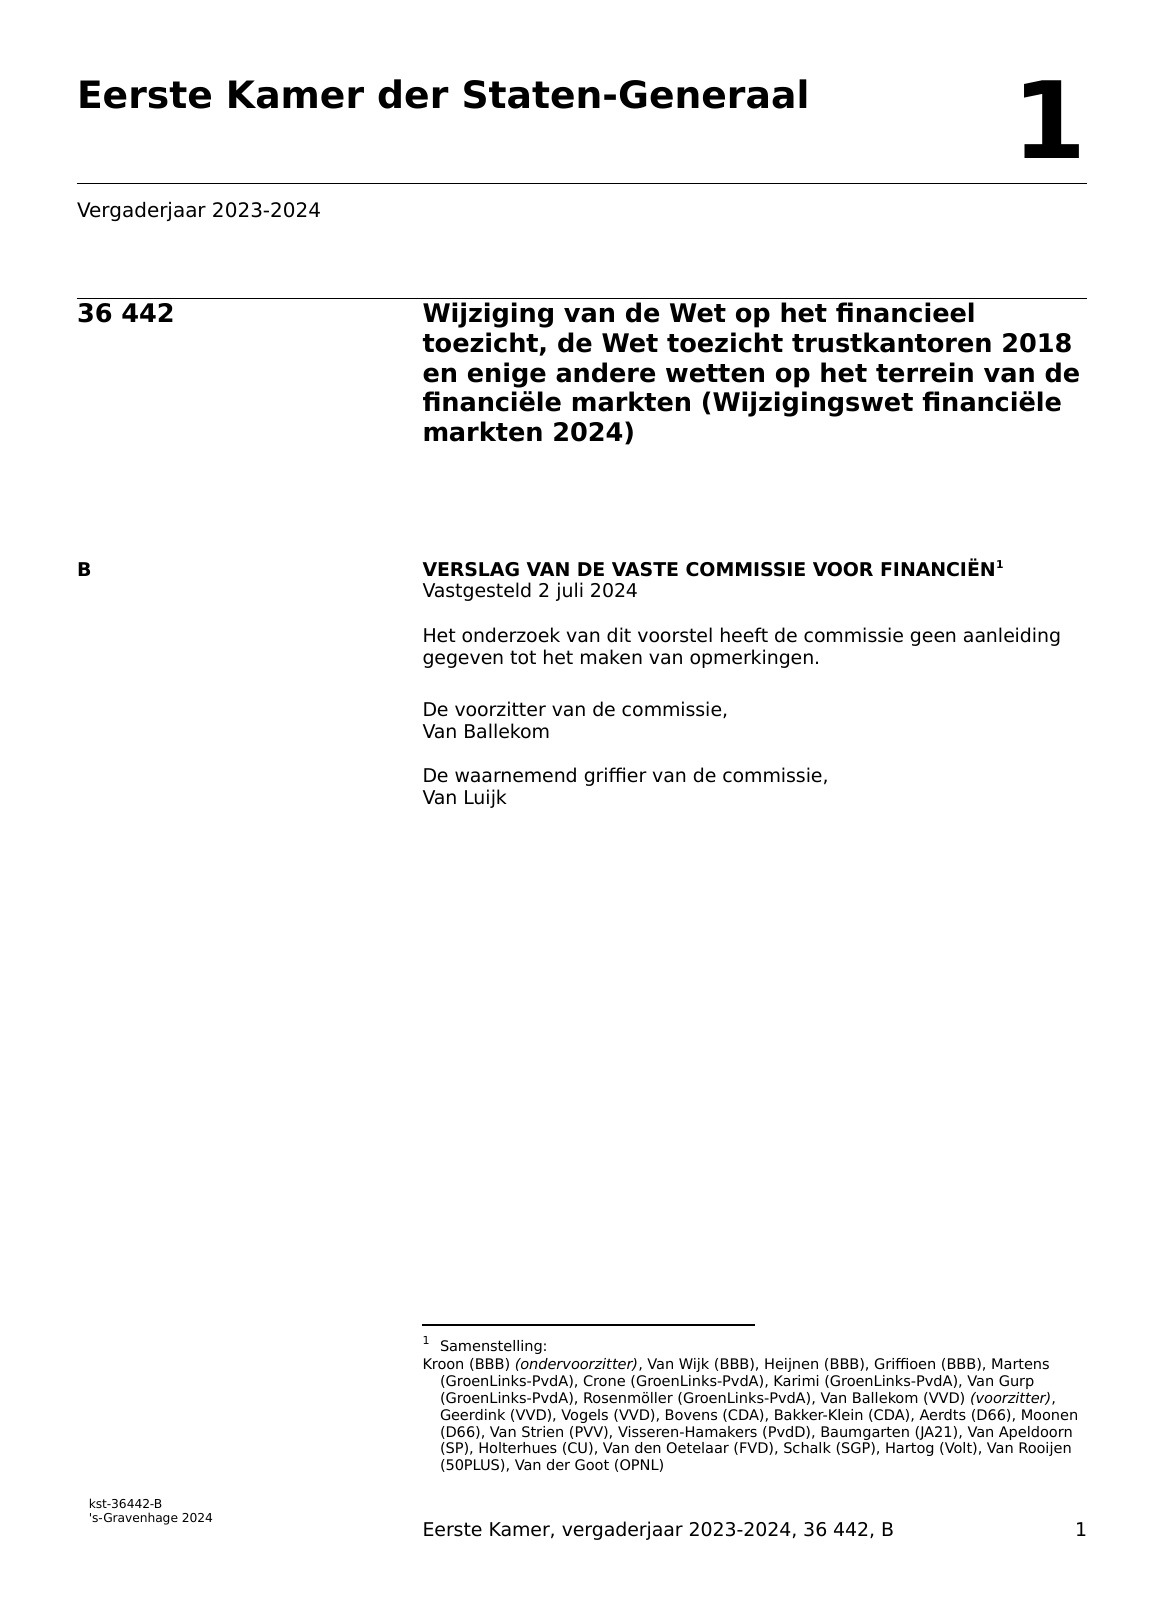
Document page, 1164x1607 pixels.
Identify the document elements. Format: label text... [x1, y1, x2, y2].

text De voorzitter van de commissie, Van Ballekom [422, 698, 1087, 742]
text 's-Gravenhage 2024 [88, 1511, 323, 1525]
text kst-36442-B [88, 1497, 323, 1511]
text De waarnemend griffier van de commissie, Van Luijk [422, 765, 1087, 809]
text Het onderzoek van dit voorstel heeft de commissie geen aanleiding gegeven tot het maken van opmerkingen. [422, 624, 1087, 668]
table_header 1 [886, 59, 1087, 183]
table_header Eerste Kamer der Staten-Generaal [77, 59, 886, 183]
text Kroon (BBB) (ondervoorzitter), Van Wijk (BBB), Heijnen (BBB), Griffioen (BBB), Martens (GroenLinks-PvdA), Crone (GroenLinks-PvdA), Karimi (GroenLinks-PvdA), Van Gurp (GroenLinks-PvdA), Rosenmöller (GroenLinks-PvdA), Van Ballekom (VVD) (voorzitter), Geerdink (VVD), Vogels (VVD), Bovens (CDA), Bakker-Klein (CDA), Aerdts (D66), Moonen (D66), Van Strien (PVV), Visseren-Hamakers (PvdD), Baumgarten (JA21), Van Apeldoorn (SP), Holterhues (CU), Van den Oetelaar (FVD), Schalk (SGP), Hartog (Volt), Van Rooijen (50PLUS), Van der Goot (OPNL) [422, 1356, 1087, 1474]
table_cell Vergaderjaar 2023-2024 [77, 184, 1087, 298]
text Vastgesteld 2 juli 2024 [422, 580, 1087, 602]
subtitle B VERSLAG VAN DE VASTE COMMISSIE VOOR FINANCIËN [77, 558, 1087, 580]
text Samenstelling: [422, 1334, 1087, 1356]
subtitle 36 442 Wijziging van de Wet op het financieel toezicht, de Wet toezicht trustkantoren 2018 en enige andere wetten op het terrein van de financiële markten (Wijzigingswet financiële markten 2024) [77, 299, 1087, 447]
